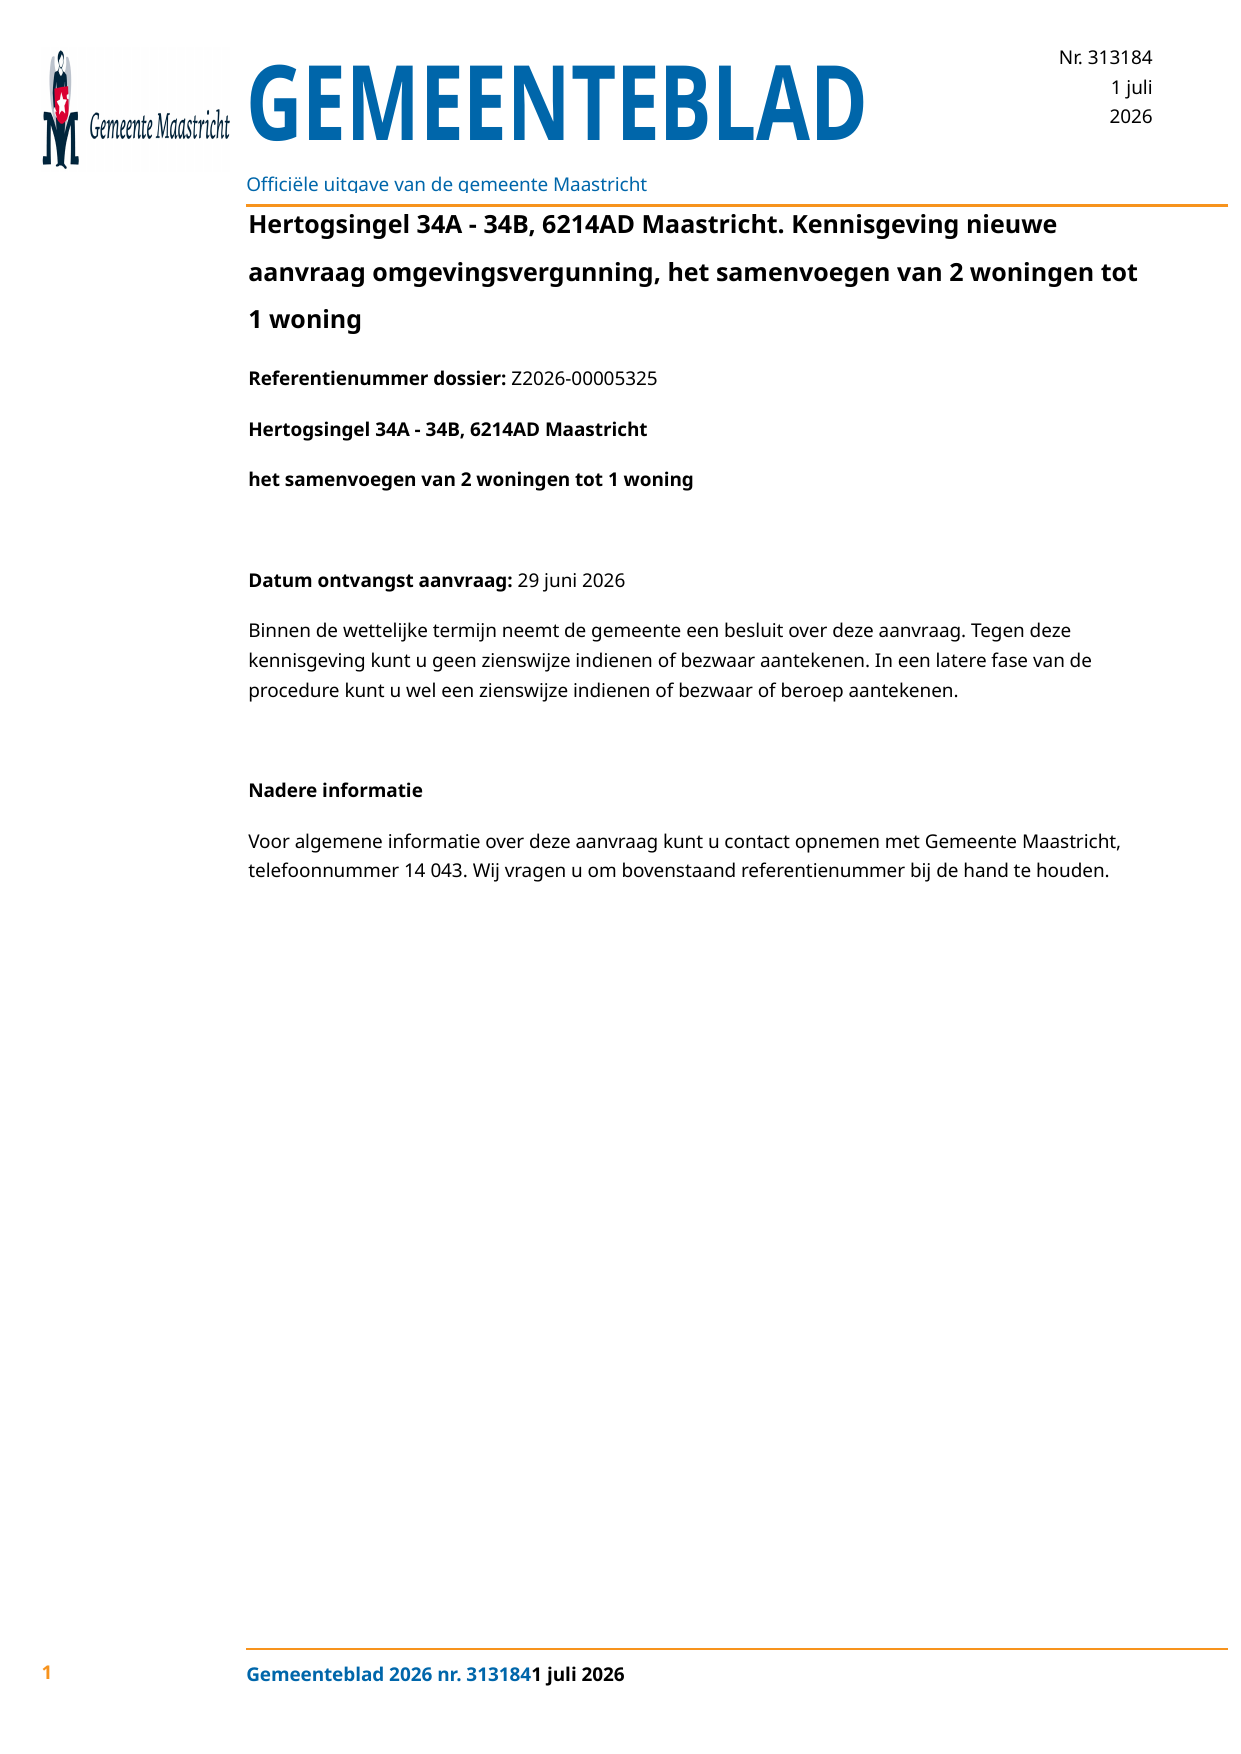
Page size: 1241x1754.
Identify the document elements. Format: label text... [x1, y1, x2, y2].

text het samenvoegen van 2 woningen tot 1 woning [248, 466, 1152, 492]
text Hertogsingel 34A - 34B, 6214AD Maastricht. Kennisgeving nieuwe aanvraag omgevingsvergunning, het samenvoegen van 2 woningen tot 1 woning [248, 207, 1152, 336]
text Referentienummer dossier: Z2026-00005325 [248, 366, 1152, 391]
text Hertogsingel 34A - 34B, 6214AD Maastricht [248, 416, 1152, 442]
text Voor algemene informatie over deze aanvraag kunt u contact opnemen met Gemeente Maastricht, telefoonnummer 14 043. Wij vragen u om bovenstaand referentienummer bij de hand te houden. [248, 828, 1152, 883]
text Nadere informatie [248, 778, 1152, 803]
picture [41, 47, 231, 172]
text Binnen de wettelijke termijn neemt de gemeente een besluit over deze aanvraag. Tegen deze kennisgeving kunt u geen zienswijze indienen of bezwaar aantekenen. In een latere fase van de procedure kunt u wel een zienswijze indienen of bezwaar of beroep aantekenen. [248, 618, 1152, 702]
text Datum ontvangst aanvraag: 29 juni 2026 [248, 567, 1152, 593]
